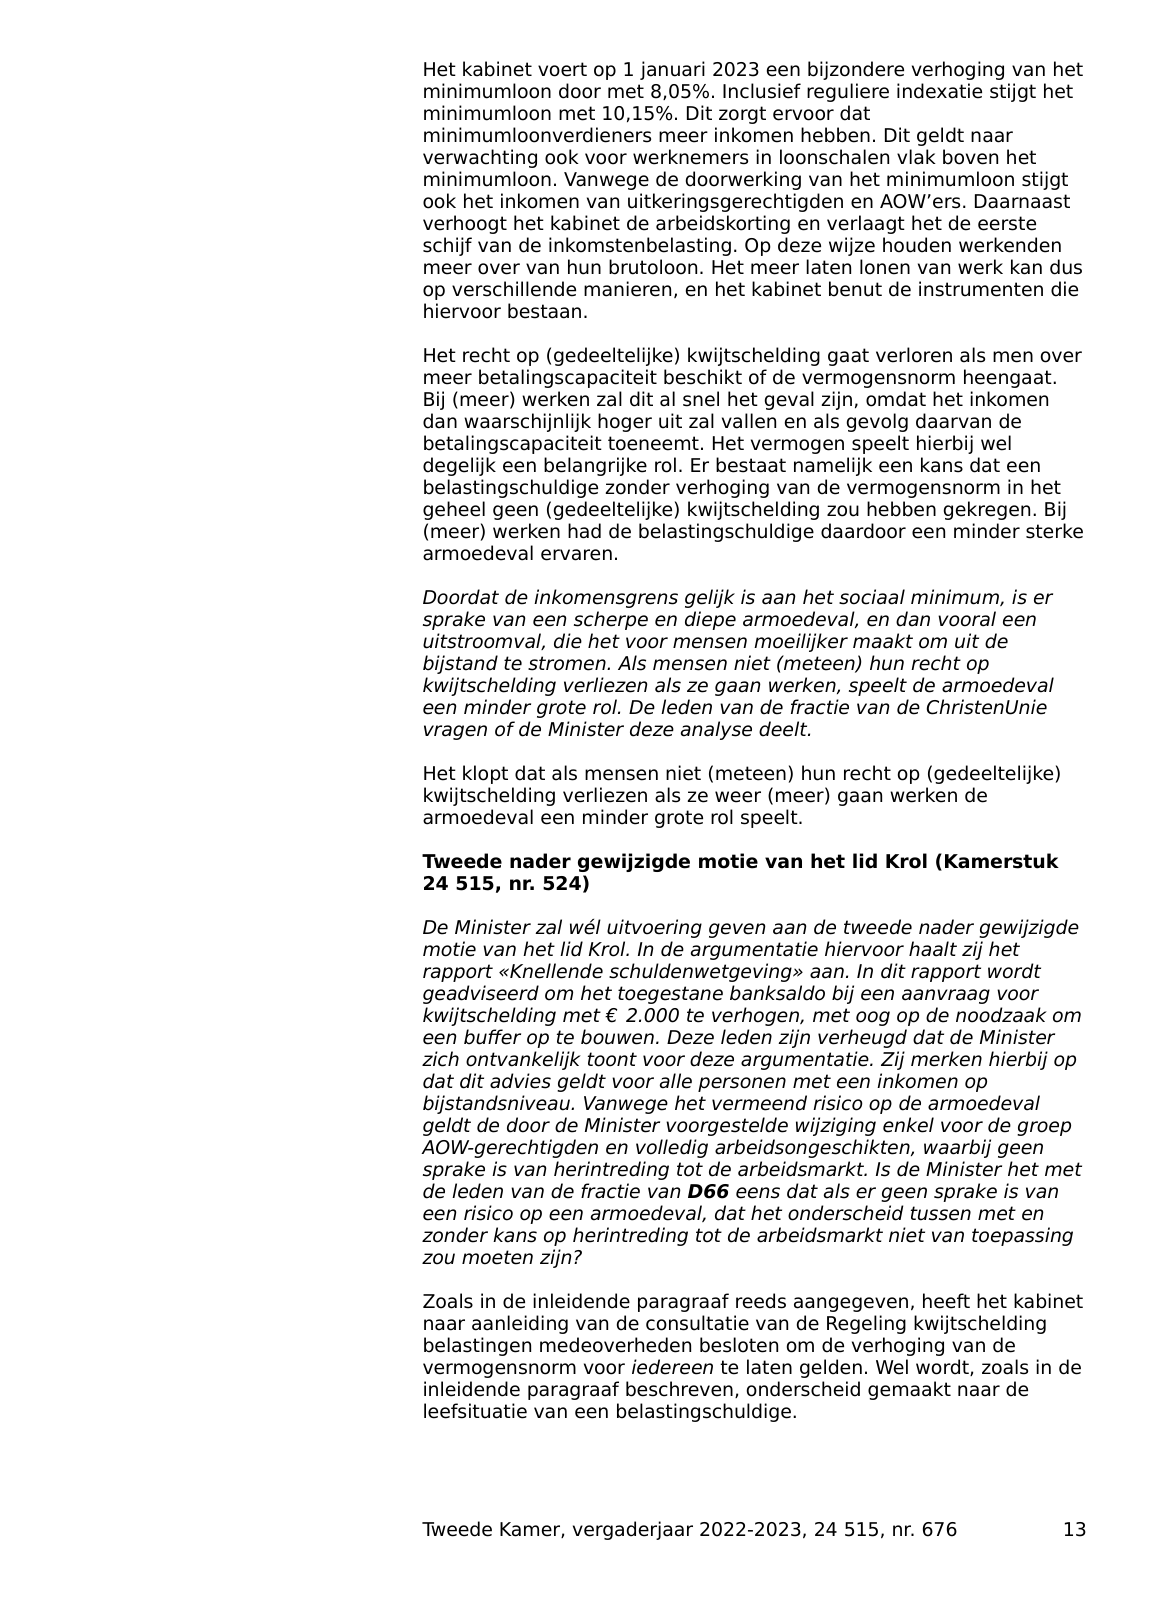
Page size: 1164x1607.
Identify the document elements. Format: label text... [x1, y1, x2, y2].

text Zoals in de inleidende paragraaf reeds aangegeven, heeft het kabinet naar aanleiding van de consultatie van de Regeling kwijtschelding belastingen medeoverheden besloten om de verhoging van de vermogensnorm voor iedereen te laten gelden. Wel wordt, zoals in de inleidende paragraaf beschreven, onderscheid gemaakt naar de leefsituatie van een belastingschuldige. [422, 1291, 1087, 1423]
text De Minister zal wél uitvoering geven aan de tweede nader gewijzigde motie van het lid Krol. In de argumentatie hiervoor haalt zij het rapport «Knellende schuldenwetgeving» aan. In dit rapport wordt geadviseerd om het toegestane banksaldo bij een aanvraag voor kwijtschelding met € 2.000 te verhogen, met oog op de noodzaak om een buffer op te bouwen. Deze leden zijn verheugd dat de Minister zich ontvankelijk toont voor deze argumentatie. Zij merken hierbij op dat dit advies geldt voor alle personen met een inkomen op bijstandsniveau. Vanwege het vermeend risico op de armoedeval geldt de door de Minister voorgestelde wijziging enkel voor de groep AOW-gerechtigden en volledig arbeidsongeschikten, waarbij geen sprake is van herintreding tot de arbeidsmarkt. Is de Minister het met de leden van de fractie van D66 eens dat als er geen sprake is van een risico op een armoedeval, dat het onderscheid tussen met en zonder kans op herintreding tot de arbeidsmarkt niet van toepassing zou moeten zijn? [422, 917, 1087, 1269]
text Het kabinet voert op 1 januari 2023 een bijzondere verhoging van het minimumloon door met 8,05%. Inclusief reguliere indexatie stijgt het minimumloon met 10,15%. Dit zorgt ervoor dat minimumloonverdieners meer inkomen hebben. Dit geldt naar verwachting ook voor werknemers in loonschalen vlak boven het minimumloon. Vanwege de doorwerking van het minimumloon stijgt ook het inkomen van uitkeringsgerechtigden en AOW’ers. Daarnaast verhoogt het kabinet de arbeidskorting en verlaagt het de eerste schijf van de inkomstenbelasting. Op deze wijze houden werkenden meer over van hun brutoloon. Het meer laten lonen van werk kan dus op verschillende manieren, en het kabinet benut de instrumenten die hiervoor bestaan. [422, 59, 1087, 323]
text Doordat de inkomensgrens gelijk is aan het sociaal minimum, is er sprake van een scherpe en diepe armoedeval, en dan vooral een uitstroomval, die het voor mensen moeilijker maakt om uit de bijstand te stromen. Als mensen niet (meteen) hun recht op kwijtschelding verliezen als ze gaan werken, speelt de armoedeval een minder grote rol. De leden van de fractie van de ChristenUnie vragen of de Minister deze analyse deelt. [422, 587, 1087, 741]
text Het recht op (gedeeltelijke) kwijtschelding gaat verloren als men over meer betalingscapaciteit beschikt of de vermogensnorm heengaat. Bij (meer) werken zal dit al snel het geval zijn, omdat het inkomen dan waarschijnlijk hoger uit zal vallen en als gevolg daarvan de betalingscapaciteit toeneemt. Het vermogen speelt hierbij wel degelijk een belangrijke rol. Er bestaat namelijk een kans dat een belastingschuldige zonder verhoging van de vermogensnorm in het geheel geen (gedeeltelijke) kwijtschelding zou hebben gekregen. Bij (meer) werken had de belastingschuldige daardoor een minder sterke armoedeval ervaren. [422, 345, 1087, 565]
text Het klopt dat als mensen niet (meteen) hun recht op (gedeeltelijke) kwijtschelding verliezen als ze weer (meer) gaan werken de armoedeval een minder grote rol speelt. [422, 763, 1087, 829]
subtitle Tweede nader gewijzigde motie van het lid Krol (Kamerstuk 24 515, nr. 524) [422, 851, 1087, 895]
